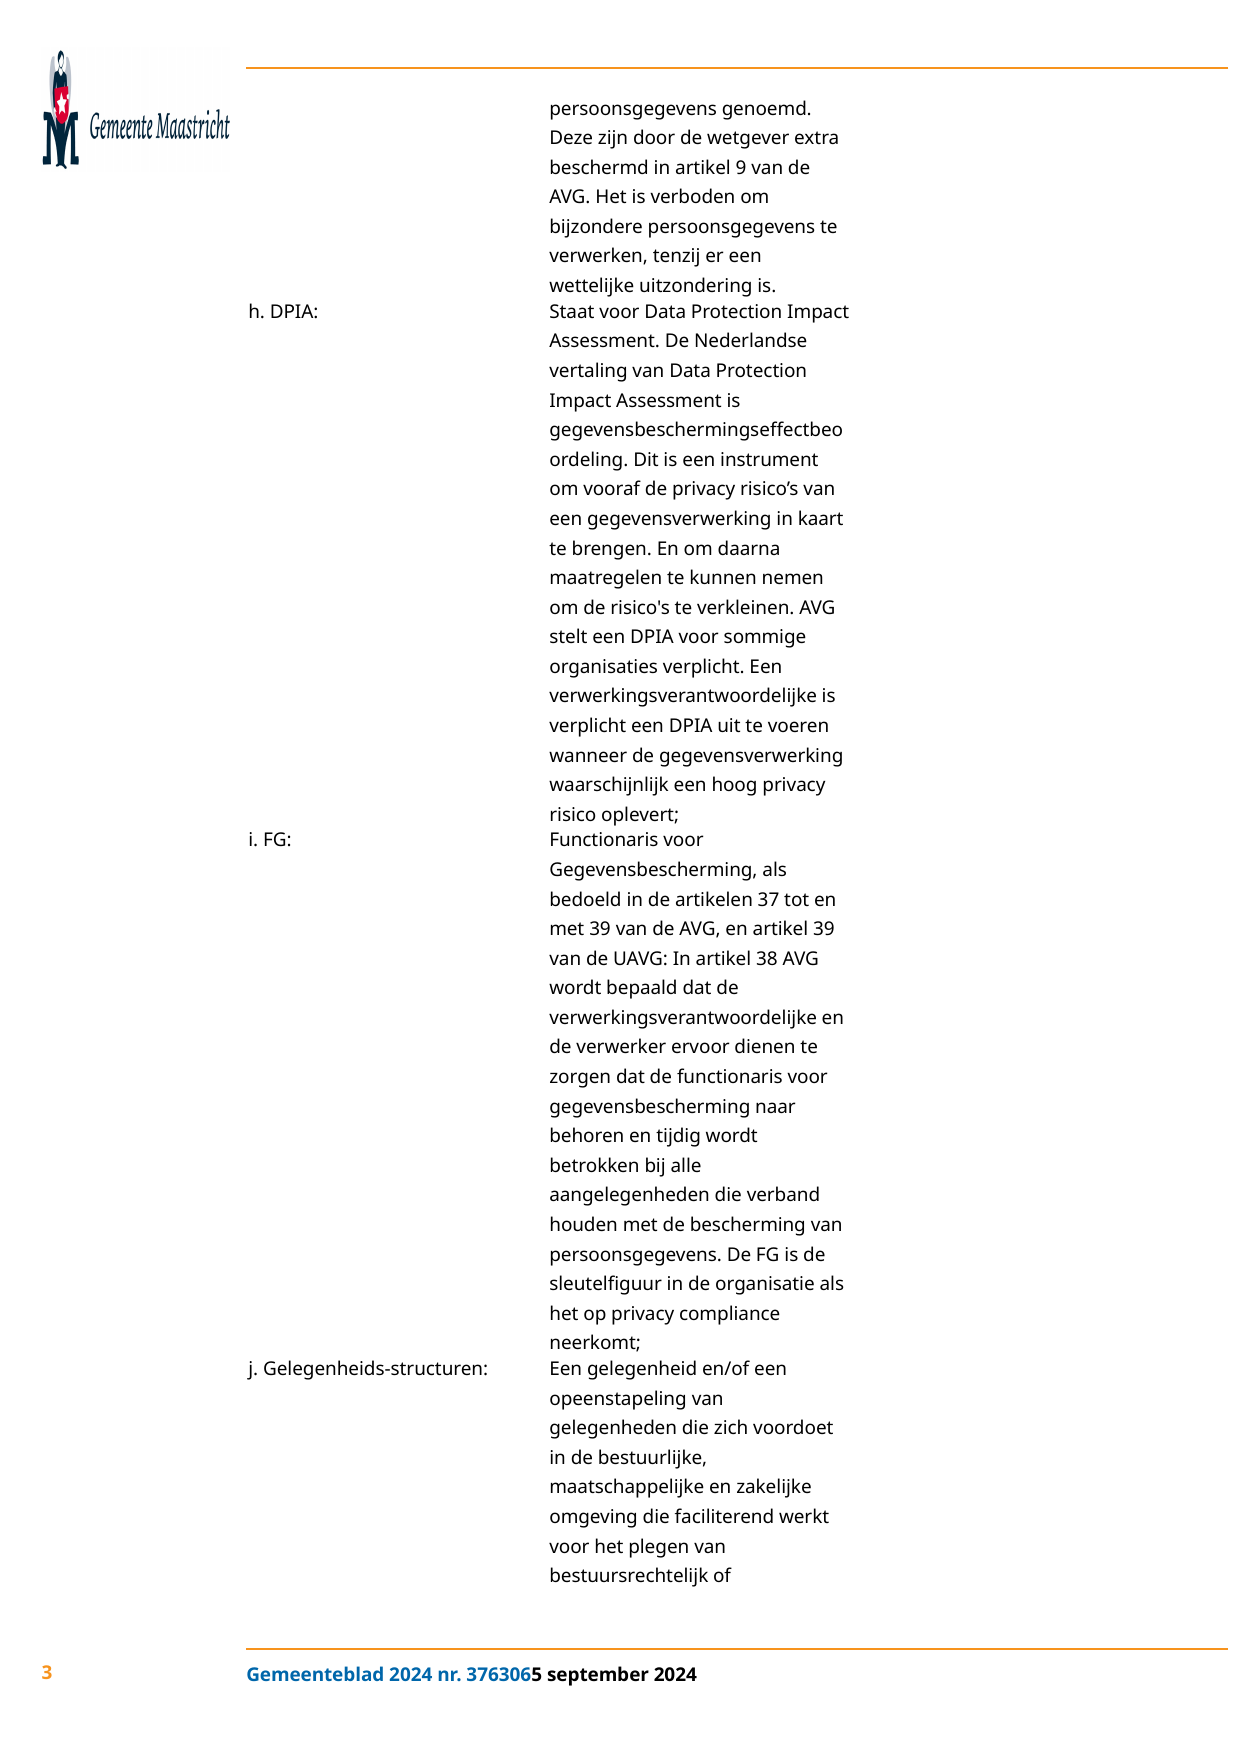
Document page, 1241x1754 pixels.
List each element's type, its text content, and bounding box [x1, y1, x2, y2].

table_cell Functionaris voor Gegevensbescherming, als bedoeld in de artikelen 37 tot en met 39 van de AVG, en artikel 39 van de UAVG: In artikel 38 AVG wordt bepaald dat de verwerkingsverantwoordelijke en de verwerker ervoor dienen te zorgen dat de functionaris voor gegevensbescherming naar behoren en tijdig wordt betrokken bij alle aangelegenheden die verband houden met de bescherming van persoonsgegevens. De FG is de sleutelfiguur in de organisatie als het op privacy compliance neerkomt; [549, 827, 850, 1355]
table_cell Een gelegenheid en/of een opeenstapeling van gelegenheden die zich voordoet in de bestuurlijke, maatschappelijke en zakelijke omgeving die faciliterend werkt voor het plegen van bestuursrechtelijk of [549, 1355, 850, 1588]
picture [41, 47, 231, 172]
table_cell i. FG: [248, 827, 549, 1355]
table_cell h. DPIA: [248, 298, 549, 827]
table_cell [248, 95, 549, 298]
table_cell persoonsgegevens genoemd. Deze zijn door de wetgever extra beschermd in artikel 9 van de AVG. Het is verboden om bijzondere persoonsgegevens te verwerken, tenzij er een wettelijke uitzondering is. [549, 95, 850, 298]
table_cell j. Gelegenheids-structuren: [248, 1355, 549, 1588]
table_cell Staat voor Data Protection Impact Assessment. De Nederlandse vertaling van Data Protection Impact Assessment is gegevensbeschermingseffectbeoordeling. Dit is een instrument om vooraf de privacy risico’s van een gegevensverwerking in kaart te brengen. En om daarna maatregelen te kunnen nemen om de risico's te verkleinen. AVG stelt een DPIA voor sommige organisaties verplicht. Een verwerkingsverantwoordelijke is verplicht een DPIA uit te voeren wanneer de gegevensverwerking waarschijnlijk een hoog privacy risico oplevert; [549, 298, 850, 827]
